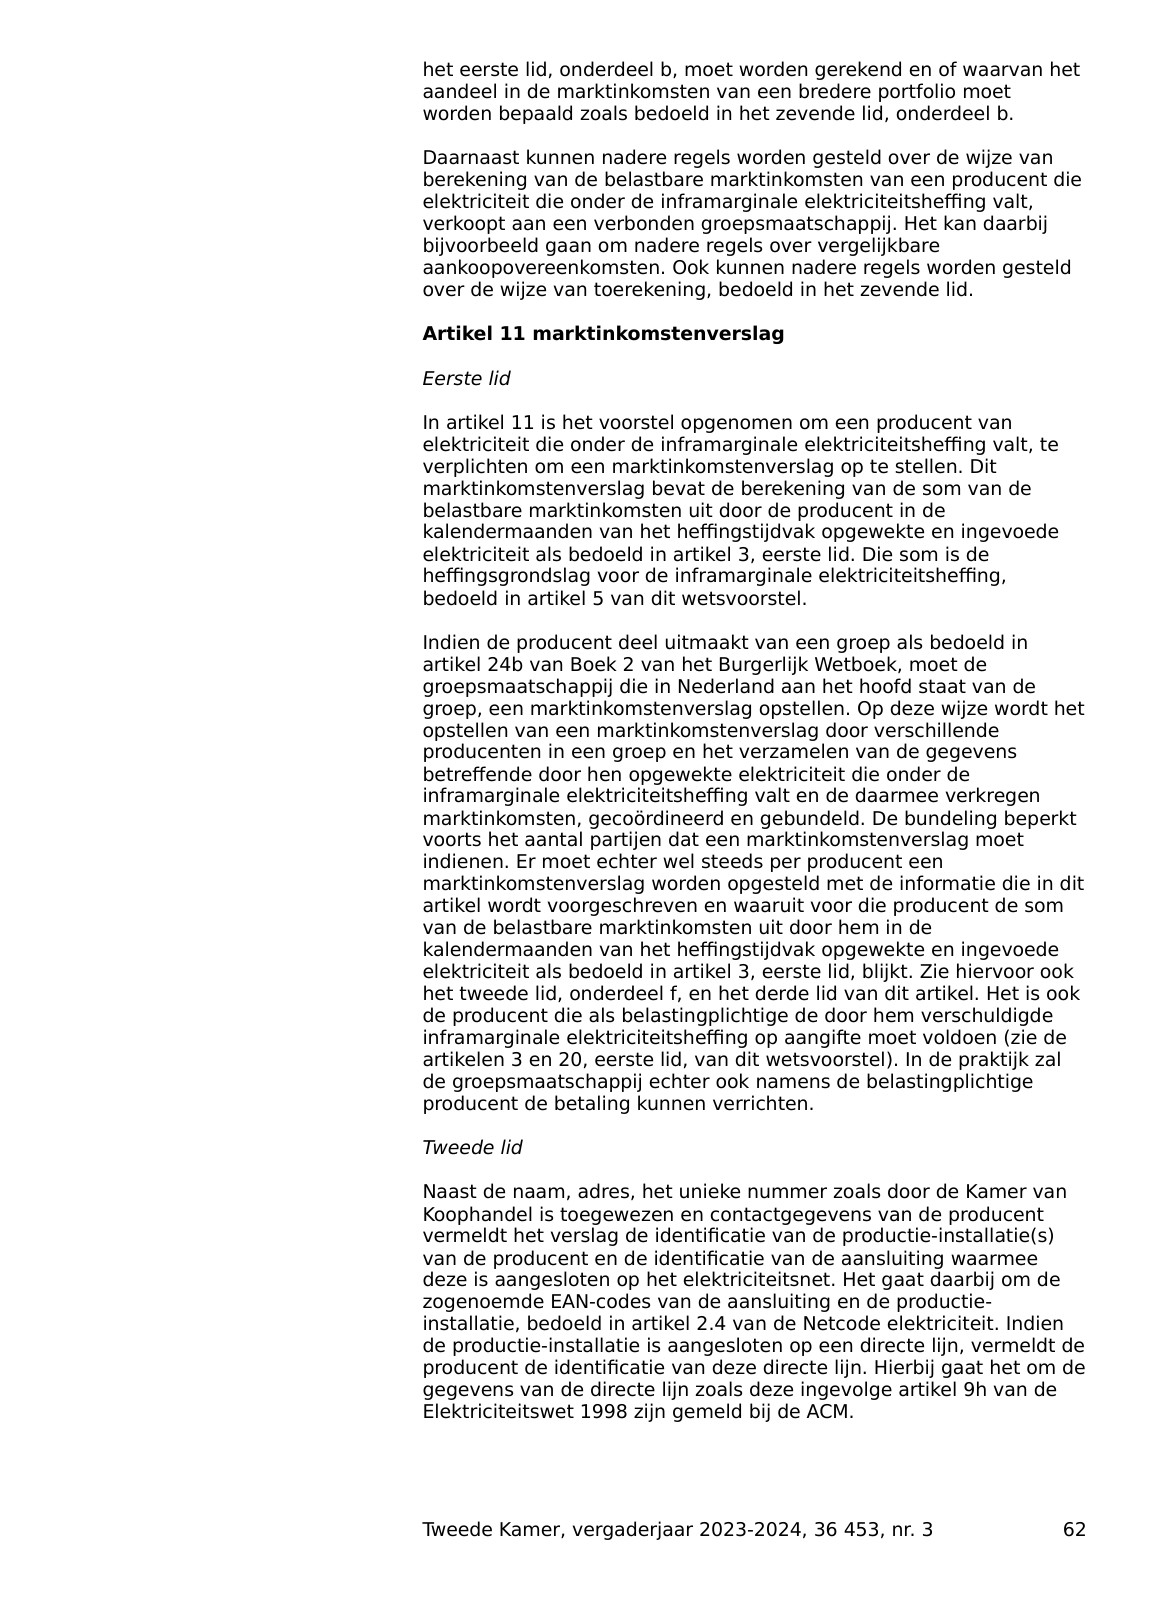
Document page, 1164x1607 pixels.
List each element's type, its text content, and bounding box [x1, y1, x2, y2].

text In artikel 11 is het voorstel opgenomen om een producent van elektriciteit die onder de inframarginale elektriciteitsheffing valt, te verplichten om een marktinkomstenverslag op te stellen. Dit marktinkomstenverslag bevat de berekening van de som van de belastbare marktinkomsten uit door de producent in de kalendermaanden van het heffingstijdvak opgewekte en ingevoede elektriciteit als bedoeld in artikel 3, eerste lid. Die som is de heffingsgrondslag voor de inframarginale elektriciteitsheffing, bedoeld in artikel 5 van dit wetsvoorstel. [422, 412, 1087, 609]
subtitle Tweede lid [422, 1137, 1087, 1159]
subtitle Eerste lid [422, 367, 1087, 389]
text Naast de naam, adres, het unieke nummer zoals door de Kamer van Koophandel is toegewezen en contactgegevens van de producent vermeldt het verslag de identificatie van de productie-installatie(s) van de producent en de identificatie van de aansluiting waarmee deze is aangesloten op het elektriciteitsnet. Het gaat daarbij om de zogenoemde EAN-codes van de aansluiting en de productie-installatie, bedoeld in artikel 2.4 van de Netcode elektriciteit. Indien de productie-installatie is aangesloten op een directe lijn, vermeldt de producent de identificatie van deze directe lijn. Hierbij gaat het om de gegevens van de directe lijn zoals deze ingevolge artikel 9h van de Elektriciteitswet 1998 zijn gemeld bij de ACM. [422, 1181, 1087, 1423]
subtitle Artikel 11 marktinkomstenverslag [422, 323, 1087, 345]
text Indien de producent deel uitmaakt van een groep als bedoeld in artikel 24b van Boek 2 van het Burgerlijk Wetboek, moet de groepsmaatschappij die in Nederland aan het hoofd staat van de groep, een marktinkomstenverslag opstellen. Op deze wijze wordt het opstellen van een marktinkomstenverslag door verschillende producenten in een groep en het verzamelen van de gegevens betreffende door hen opgewekte elektriciteit die onder de inframarginale elektriciteitsheffing valt en de daarmee verkregen marktinkomsten, gecoördineerd en gebundeld. De bundeling beperkt voorts het aantal partijen dat een marktinkomstenverslag moet indienen. Er moet echter wel steeds per producent een marktinkomstenverslag worden opgesteld met de informatie die in dit artikel wordt voorgeschreven en waaruit voor die producent de som van de belastbare marktinkomsten uit door hem in de kalendermaanden van het heffingstijdvak opgewekte en ingevoede elektriciteit als bedoeld in artikel 3, eerste lid, blijkt. Zie hiervoor ook het tweede lid, onderdeel f, en het derde lid van dit artikel. Het is ook de producent die als belastingplichtige de door hem verschuldigde inframarginale elektriciteitsheffing op aangifte moet voldoen (zie de artikelen 3 en 20, eerste lid, van dit wetsvoorstel). In de praktijk zal de groepsmaatschappij echter ook namens de belastingplichtige producent de betaling kunnen verrichten. [422, 632, 1087, 1115]
text Daarnaast kunnen nadere regels worden gesteld over de wijze van berekening van de belastbare marktinkomsten van een producent die elektriciteit die onder de inframarginale elektriciteitsheffing valt, verkoopt aan een verbonden groepsmaatschappij. Het kan daarbij bijvoorbeeld gaan om nadere regels over vergelijkbare aankoopovereenkomsten. Ook kunnen nadere regels worden gesteld over de wijze van toerekening, bedoeld in het zevende lid. [422, 147, 1087, 301]
text het eerste lid, onderdeel b, moet worden gerekend en of waarvan het aandeel in de marktinkomsten van een bredere portfolio moet worden bepaald zoals bedoeld in het zevende lid, onderdeel b. [422, 59, 1087, 125]
